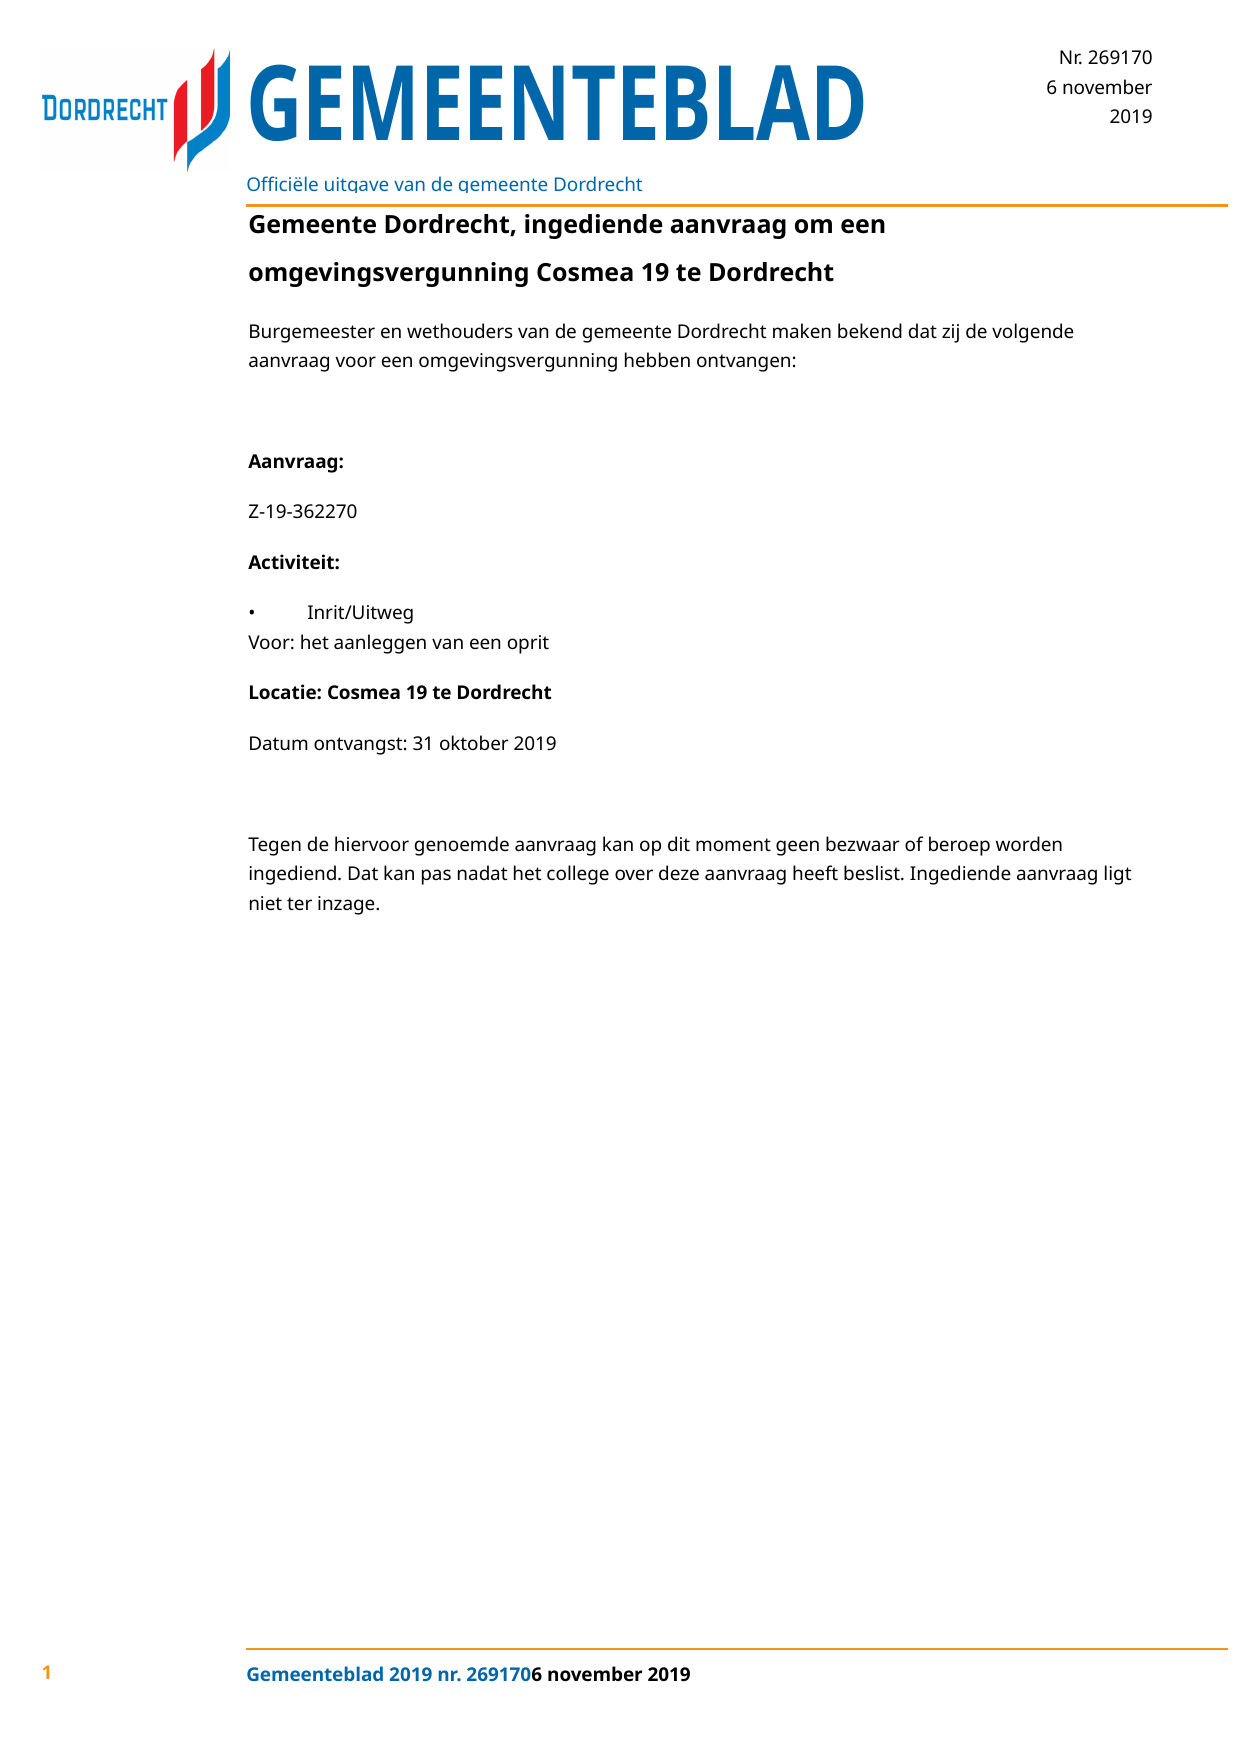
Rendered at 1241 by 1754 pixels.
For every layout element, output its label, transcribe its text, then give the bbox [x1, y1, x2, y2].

text Datum ontvangst: 31 oktober 2019 [248, 730, 1152, 756]
text Aanvraag: [248, 448, 1152, 474]
text Locatie: Cosmea 19 te Dordrecht [248, 679, 1152, 705]
text Z-19-362270 [248, 499, 1152, 524]
list Inrit/Uitweg [248, 599, 1152, 625]
text Activiteit: [248, 549, 1152, 575]
text Tegen de hiervoor genoemde aanvraag kan op dit moment geen bezwaar of beroep worden ingediend. Dat kan pas nadat het college over deze aanvraag heeft beslist. Ingediende aanvraag ligt niet ter inzage. [248, 831, 1152, 916]
text Burgemeester en wethouders van de gemeente Dordrecht maken bekend dat zij de volgende aanvraag voor een omgevingsvergunning hebben ontvangen: [248, 318, 1152, 373]
picture [41, 47, 231, 172]
text Voor: het aanleggen van een oprit [248, 629, 1152, 655]
text Gemeente Dordrecht, ingediende aanvraag om een omgevingsvergunning Cosmea 19 te Dordrecht [248, 207, 1152, 288]
